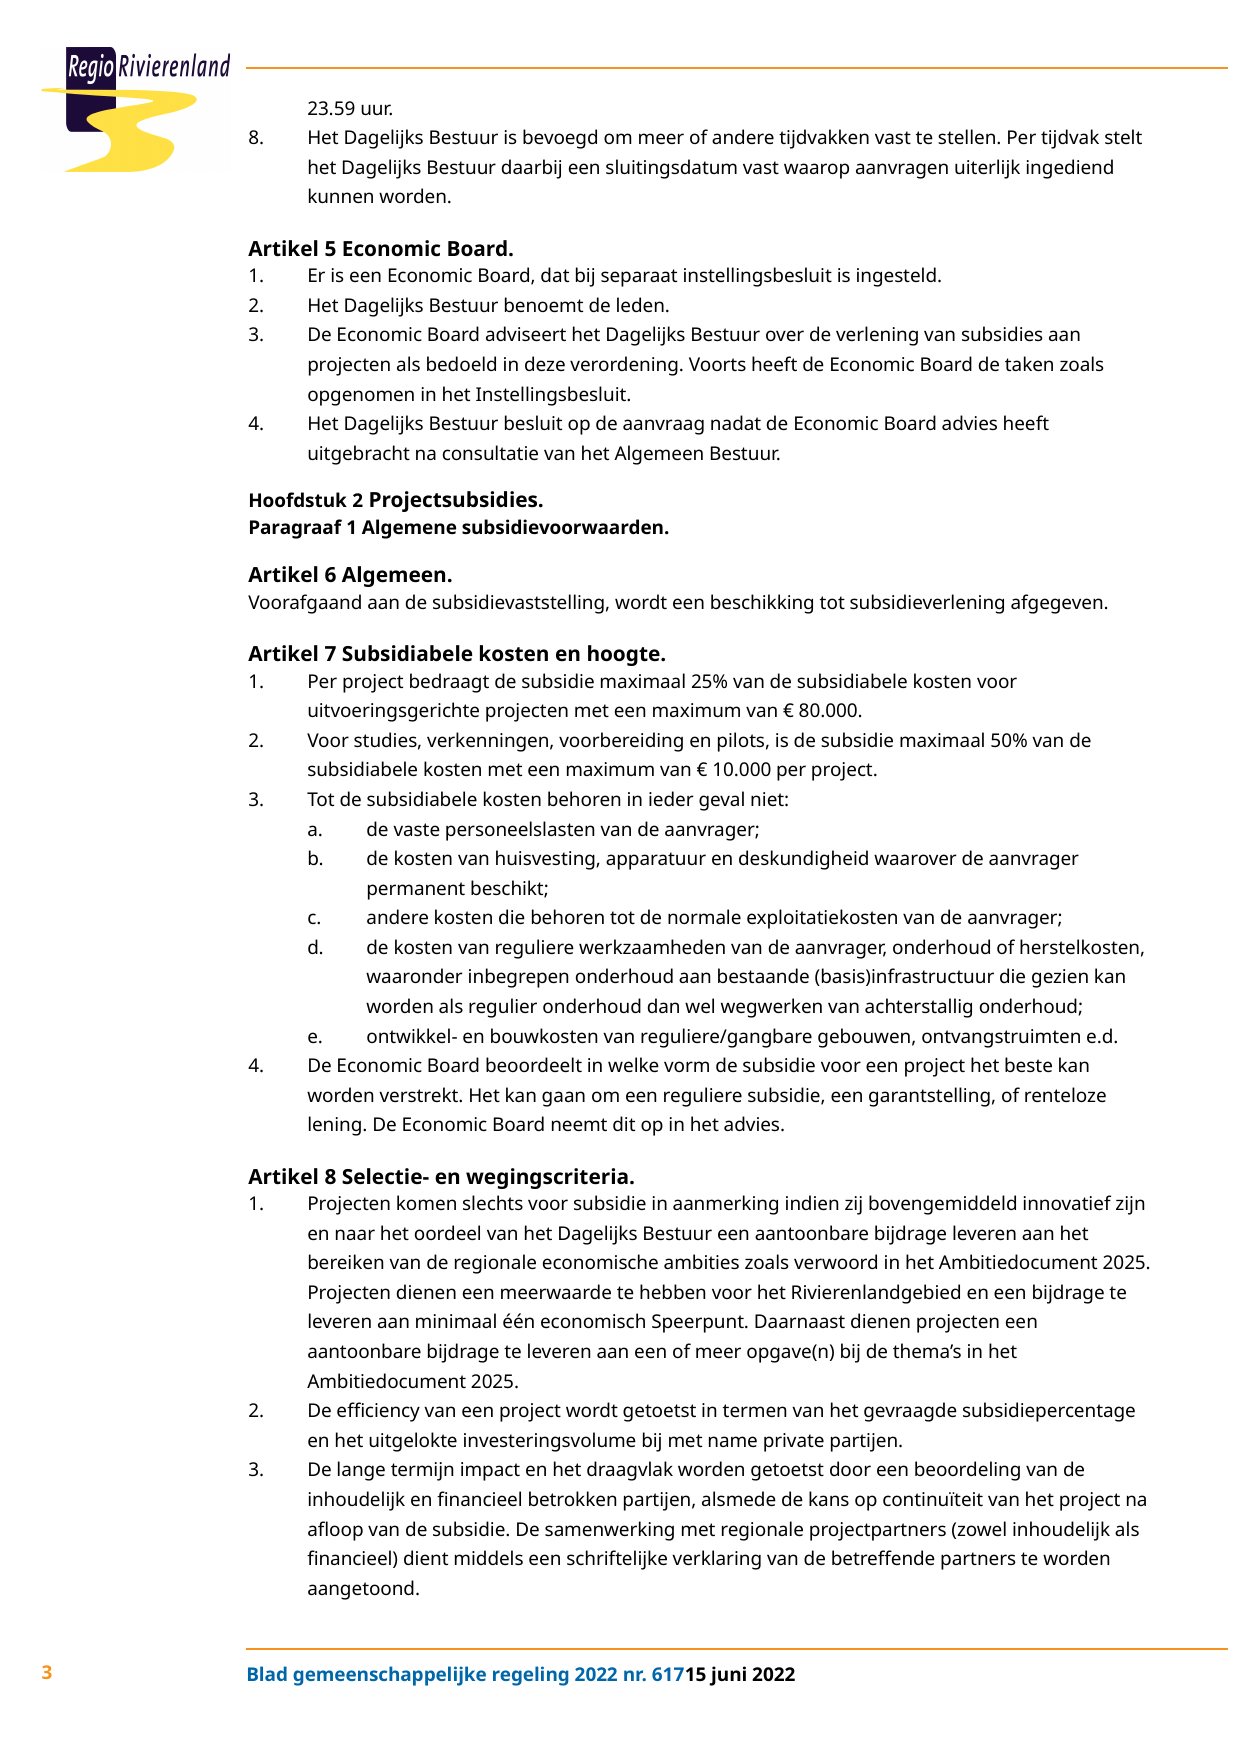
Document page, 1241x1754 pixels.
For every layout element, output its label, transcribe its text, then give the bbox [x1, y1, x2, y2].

list De Economic Board beoordeelt in welke vorm de subsidie voor een project het beste kan worden verstrekt. Het kan gaan om een reguliere subsidie, een garantstelling, of renteloze lening. De Economic Board neemt dit op in het advies. [248, 1052, 1152, 1137]
list Tot de subsidiabele kosten behoren in ieder geval niet: [248, 786, 1152, 812]
text Artikel 5 Economic Board. [248, 234, 1152, 262]
list Voor studies, verkenningen, voorbereiding en pilots, is de subsidie maximaal 50% van de subsidiabele kosten met een maximum van € 10.000 per project. [248, 727, 1152, 782]
list de kosten van reguliere werkzaamheden van de aanvrager, onderhoud of herstelkosten, waaronder inbegrepen onderhoud aan bestaande (basis)infrastructuur die gezien kan worden als regulier onderhoud dan wel wegwerken van achterstallig onderhoud; [307, 934, 1152, 1019]
list De efficiency van een project wordt getoetst in termen van het gevraagde subsidiepercentage en het uitgelokte investeringsvolume bij met name private partijen. [248, 1397, 1152, 1453]
list De Economic Board adviseert het Dagelijks Bestuur over de verlening van subsidies aan projecten als bedoeld in deze verordening. Voorts heeft de Economic Board de taken zoals opgenomen in het Instellingsbesluit. [248, 322, 1152, 406]
list ontwikkel- en bouwkosten van reguliere/gangbare gebouwen, ontvangstruimten e.d. [307, 1023, 1152, 1048]
list Per project bedraagt de subsidie maximaal 25% van de subsidiabele kosten voor uitvoeringsgerichte projecten met een maximum van € 80.000. [248, 668, 1152, 723]
list Het Dagelijks Bestuur besluit op de aanvraag nadat de Economic Board advies heeft uitgebracht na consultatie van het Algemeen Bestuur. [248, 410, 1152, 466]
text Hoofdstuk 2 Projectsubsidies. [248, 486, 1152, 514]
list De lange termijn impact en het draagvlak worden getoetst door een beoordeling van de inhoudelijk en financieel betrokken partijen, alsmede de kans op continuïteit van het project na afloop van de subsidie. De samenwerking met regionale projectpartners (zowel inhoudelijk als financieel) dient middels een schriftelijke verklaring van de betreffende partners te worden aangetoond. [248, 1457, 1152, 1601]
list Het Dagelijks Bestuur is bevoegd om meer of andere tijdvakken vast te stellen. Per tijdvak stelt het Dagelijks Bestuur daarbij een sluitingsdatum vast waarop aanvragen uiterlijk ingediend kunnen worden. [248, 124, 1152, 209]
list Projecten komen slechts voor subsidie in aanmerking indien zij bovengemiddeld innovatief zijn en naar het oordeel van het Dagelijks Bestuur een aantoonbare bijdrage leveren aan het bereiken van de regionale economische ambities zoals verwoord in het Ambitiedocument 2025. Projecten dienen een meerwaarde te hebben voor het Rivierenlandgebied en een bijdrage te leveren aan minimaal één economisch Speerpunt. Daarnaast dienen projecten een aantoonbare bijdrage te leveren aan een of meer opgave(n) bij de thema’s in het Ambitiedocument 2025. [248, 1190, 1152, 1394]
text Voorafgaand aan de subsidievaststelling, wordt een beschikking tot subsidieverlening afgegeven. [248, 589, 1152, 615]
text Artikel 6 Algemeen. [248, 561, 1152, 589]
list Het Dagelijks Bestuur benoemt de leden. [248, 292, 1152, 318]
list de kosten van huisvesting, apparatuur en deskundigheid waarover de aanvrager permanent beschikt; [307, 845, 1152, 901]
list Er is een Economic Board, dat bij separaat instellingsbesluit is ingesteld. [248, 262, 1152, 288]
picture [41, 47, 231, 172]
text Artikel 7 Subsidiabele kosten en hoogte. [248, 639, 1152, 668]
list andere kosten die behoren tot de normale exploitatiekosten van de aanvrager; [307, 904, 1152, 930]
text Paragraaf 1 Algemene subsidievoorwaarden. [248, 514, 1152, 540]
list de vaste personeelslasten van de aanvrager; [307, 816, 1152, 841]
text Artikel 8 Selectie- en wegingscriteria. [248, 1162, 1152, 1190]
list 23.59 uur. [248, 95, 1152, 121]
